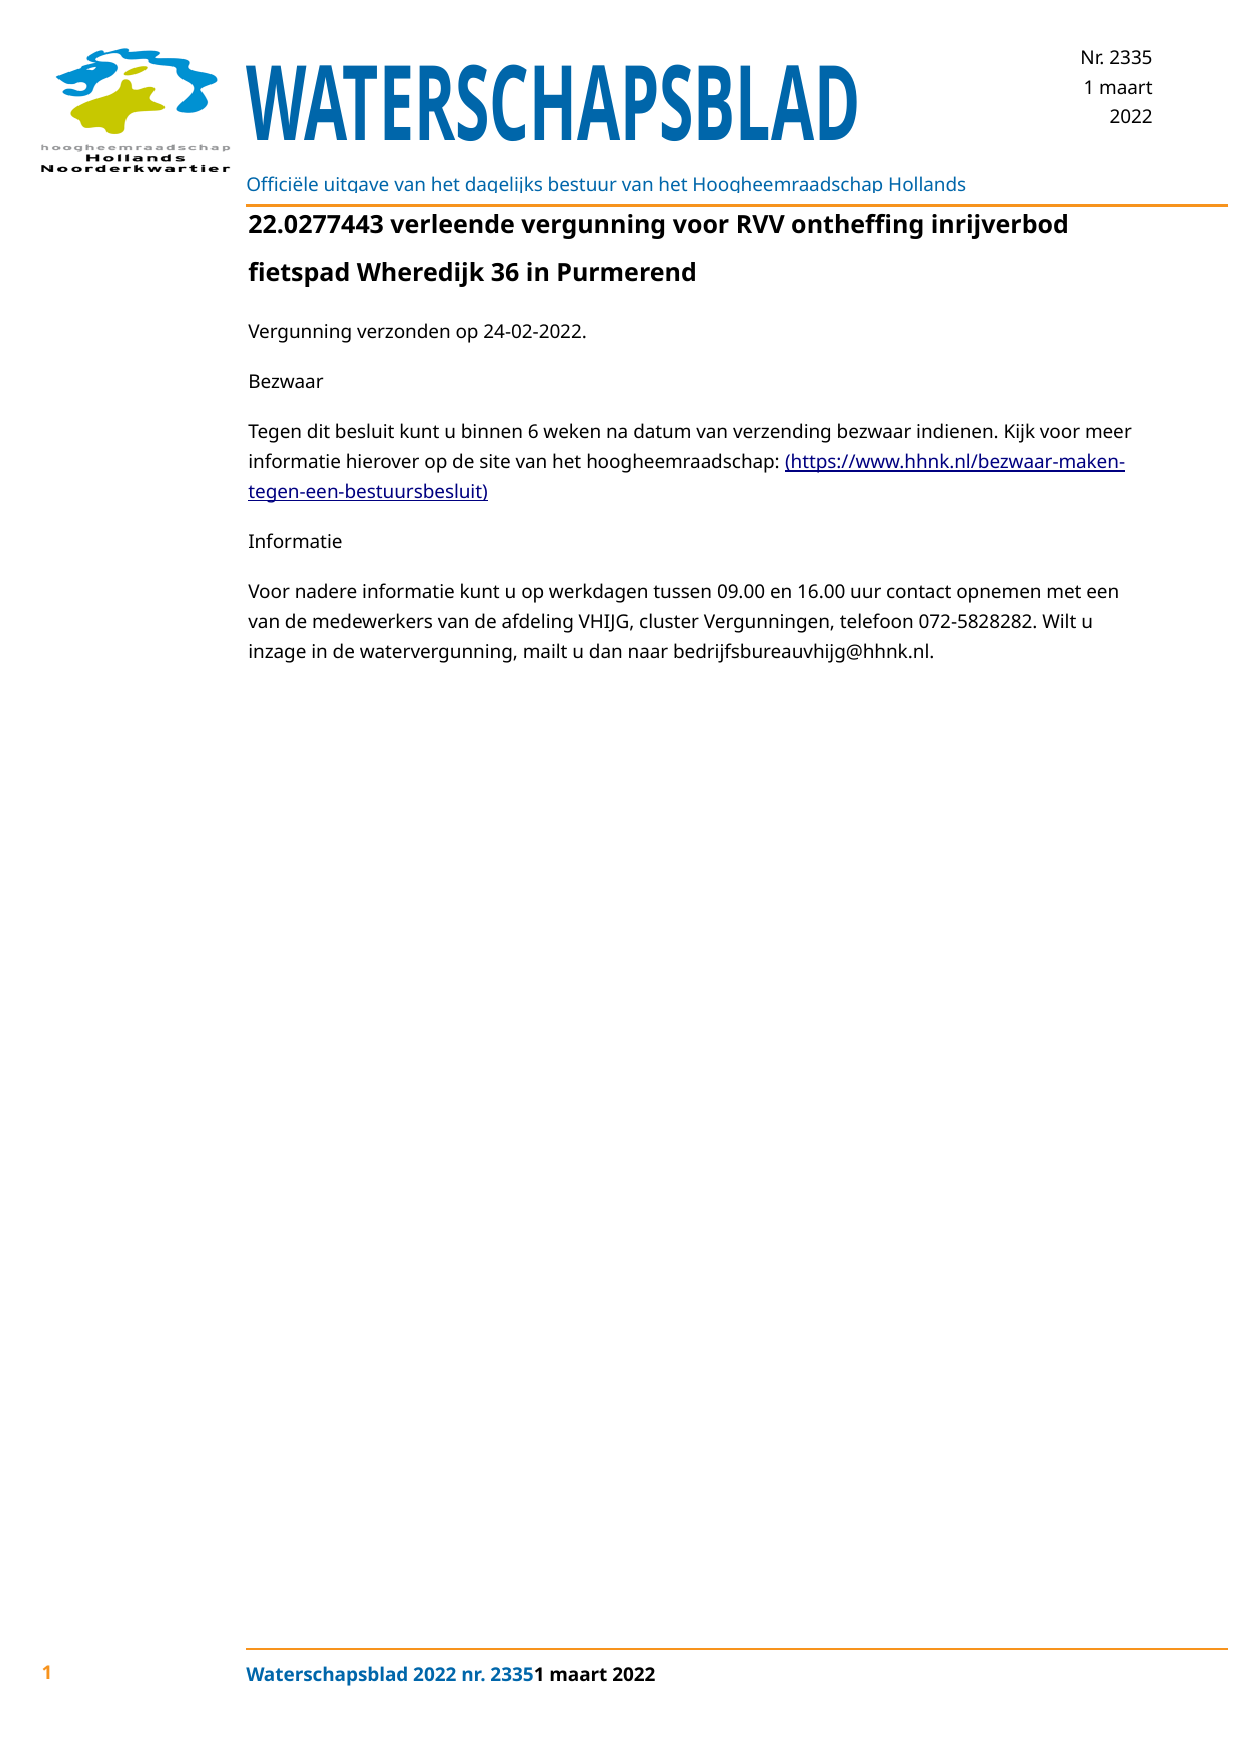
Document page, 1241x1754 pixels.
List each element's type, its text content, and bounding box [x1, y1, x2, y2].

text Informatie [248, 528, 1152, 554]
text Voor nadere informatie kunt u op werkdagen tussen 09.00 en 16.00 uur contact opnemen met een van de medewerkers van de afdeling VHIJG, cluster Vergunningen, telefoon 072-5828282. Wilt u inzage in de watervergunning, mailt u dan naar bedrijfsbureauvhijg@hhnk.nl. [248, 579, 1152, 664]
text Bezwaar [248, 368, 1152, 394]
text Vergunning verzonden op 24-02-2022. [248, 318, 1152, 344]
text Tegen dit besluit kunt u binnen 6 weken na datum van verzending bezwaar indienen. Kijk voor meer informatie hierover op de site van het hoogheemraadschap: (https://www.hhnk.nl/bezwaar-maken-tegen-een-bestuursbesluit) [248, 419, 1152, 504]
text 22.0277443 verleende vergunning voor RVV ontheffing inrijverbod fietspad Wheredijk 36 in Purmerend [248, 207, 1152, 288]
picture [41, 47, 231, 172]
